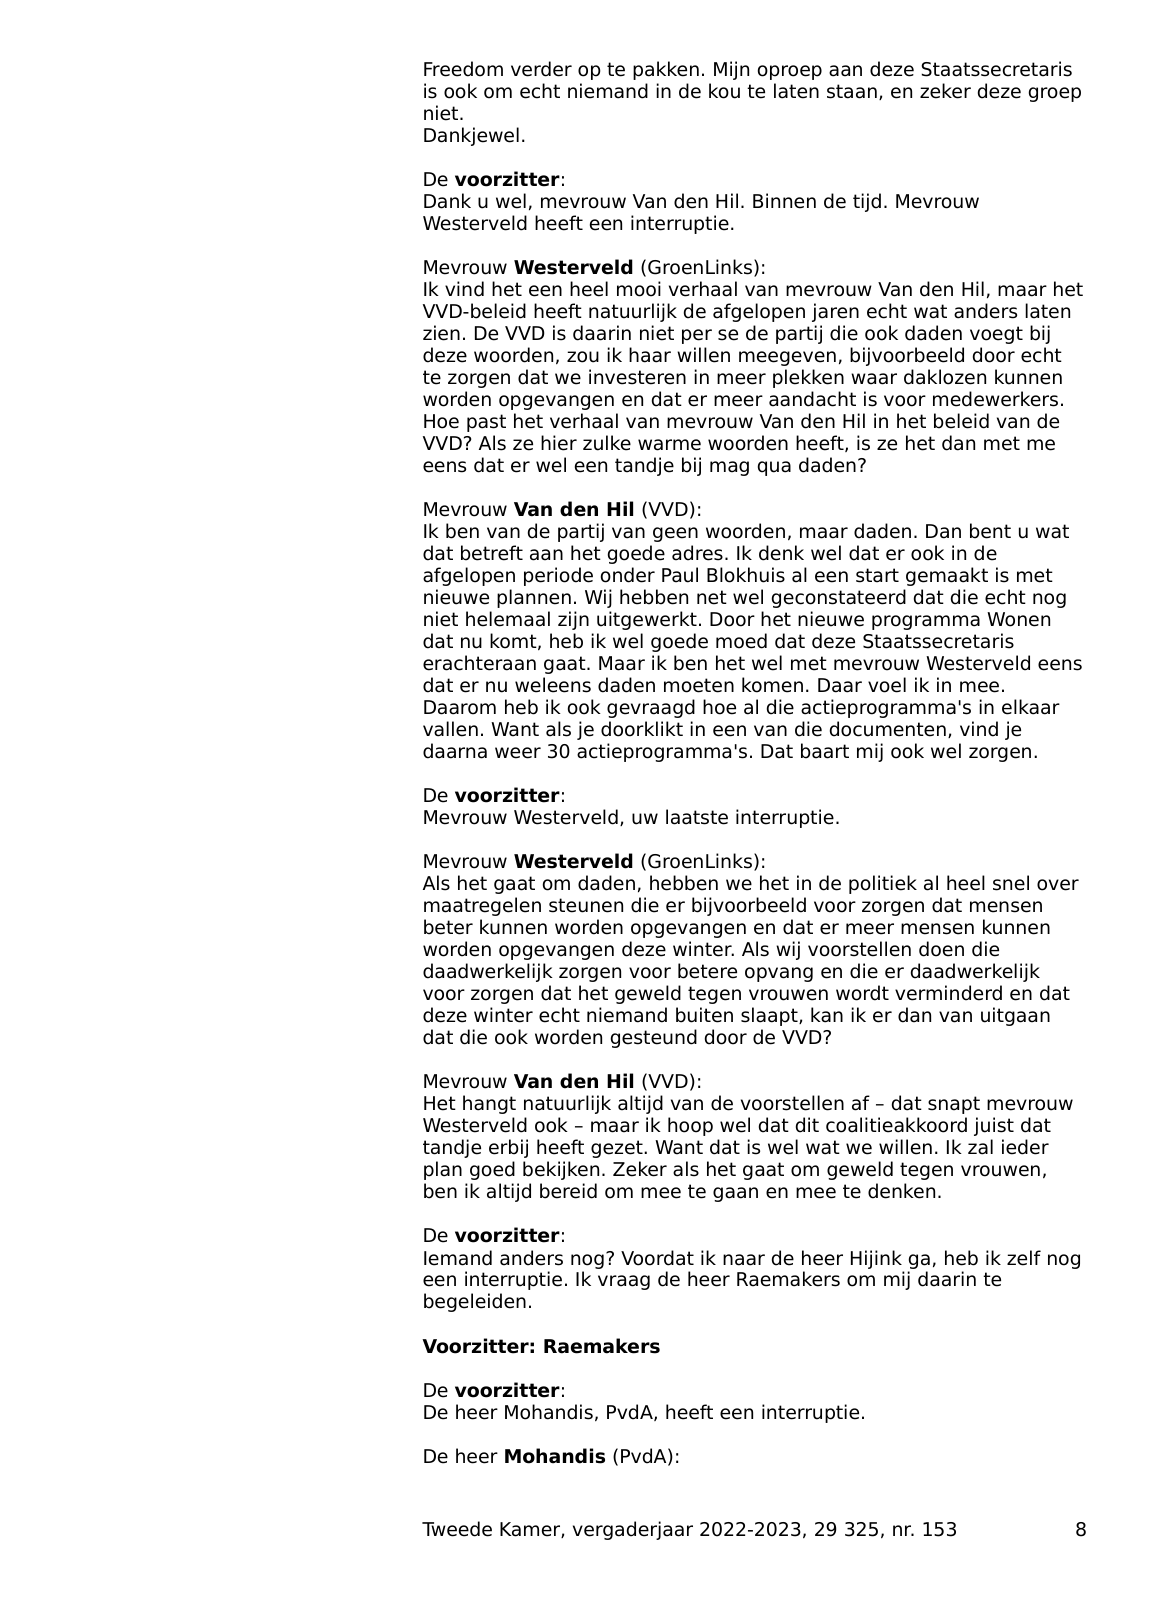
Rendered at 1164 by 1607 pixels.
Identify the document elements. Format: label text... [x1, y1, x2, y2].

text Als het gaat om daden, hebben we het in de politiek al heel snel over maatregelen steunen die er bijvoorbeeld voor zorgen dat mensen beter kunnen worden opgevangen en dat er meer mensen kunnen worden opgevangen deze winter. Als wij voorstellen doen die daadwerkelijk zorgen voor betere opvang en die er daadwerkelijk voor zorgen dat het geweld tegen vrouwen wordt verminderd en dat deze winter echt niemand buiten slaapt, kan ik er dan van uitgaan dat die ook worden gesteund door de VVD? [422, 873, 1087, 1049]
subtitle Voorzitter: Raemakers [422, 1336, 1087, 1357]
text Dank u wel, mevrouw Van den Hil. Binnen de tijd. Mevrouw Westerveld heeft een interruptie. [422, 191, 1087, 235]
text Freedom verder op te pakken. Mijn oproep aan deze Staatssecretaris is ook om echt niemand in de kou te laten staan, en zeker deze groep niet. [422, 59, 1087, 125]
text Het hangt natuurlijk altijd van de voorstellen af – dat snapt mevrouw Westerveld ook – maar ik hoop wel dat dit coalitieakkoord juist dat tandje erbij heeft gezet. Want dat is wel wat we willen. Ik zal ieder plan goed bekijken. Zeker als het gaat om geweld tegen vrouwen, ben ik altijd bereid om mee te gaan en mee te denken. [422, 1093, 1087, 1203]
text De voorzitter: [422, 169, 1087, 191]
text De voorzitter: [422, 1380, 1087, 1402]
text De heer Mohandis, PvdA, heeft een interruptie. [422, 1402, 1087, 1424]
text Dankjewel. [422, 125, 1087, 147]
text Iemand anders nog? Voordat ik naar de heer Hijink ga, heb ik zelf nog een interruptie. Ik vraag de heer Raemakers om mij daarin te begeleiden. [422, 1247, 1087, 1313]
text Mevrouw Westerveld (GroenLinks): [422, 851, 1087, 873]
text De heer Mohandis (PvdA): [422, 1446, 1087, 1468]
text Mevrouw Westerveld, uw laatste interruptie. [422, 807, 1087, 829]
text Ik vind het een heel mooi verhaal van mevrouw Van den Hil, maar het VVD-beleid heeft natuurlijk de afgelopen jaren echt wat anders laten zien. De VVD is daarin niet per se de partij die ook daden voegt bij deze woorden, zou ik haar willen meegeven, bijvoorbeeld door echt te zorgen dat we investeren in meer plekken waar daklozen kunnen worden opgevangen en dat er meer aandacht is voor medewerkers. Hoe past het verhaal van mevrouw Van den Hil in het beleid van de VVD? Als ze hier zulke warme woorden heeft, is ze het dan met me eens dat er wel een tandje bij mag qua daden? [422, 279, 1087, 477]
text Ik ben van de partij van geen woorden, maar daden. Dan bent u wat dat betreft aan het goede adres. Ik denk wel dat er ook in de afgelopen periode onder Paul Blokhuis al een start gemaakt is met nieuwe plannen. Wij hebben net wel geconstateerd dat die echt nog niet helemaal zijn uitgewerkt. Door het nieuwe programma Wonen dat nu komt, heb ik wel goede moed dat deze Staatssecretaris erachteraan gaat. Maar ik ben het wel met mevrouw Westerveld eens dat er nu weleens daden moeten komen. Daar voel ik in mee. Daarom heb ik ook gevraagd hoe al die actieprogramma's in elkaar vallen. Want als je doorklikt in een van die documenten, vind je daarna weer 30 actieprogramma's. Dat baart mij ook wel zorgen. [422, 521, 1087, 763]
text Mevrouw Westerveld (GroenLinks): [422, 257, 1087, 279]
text De voorzitter: [422, 785, 1087, 807]
text Mevrouw Van den Hil (VVD): [422, 1071, 1087, 1093]
text De voorzitter: [422, 1225, 1087, 1247]
text Mevrouw Van den Hil (VVD): [422, 499, 1087, 521]
